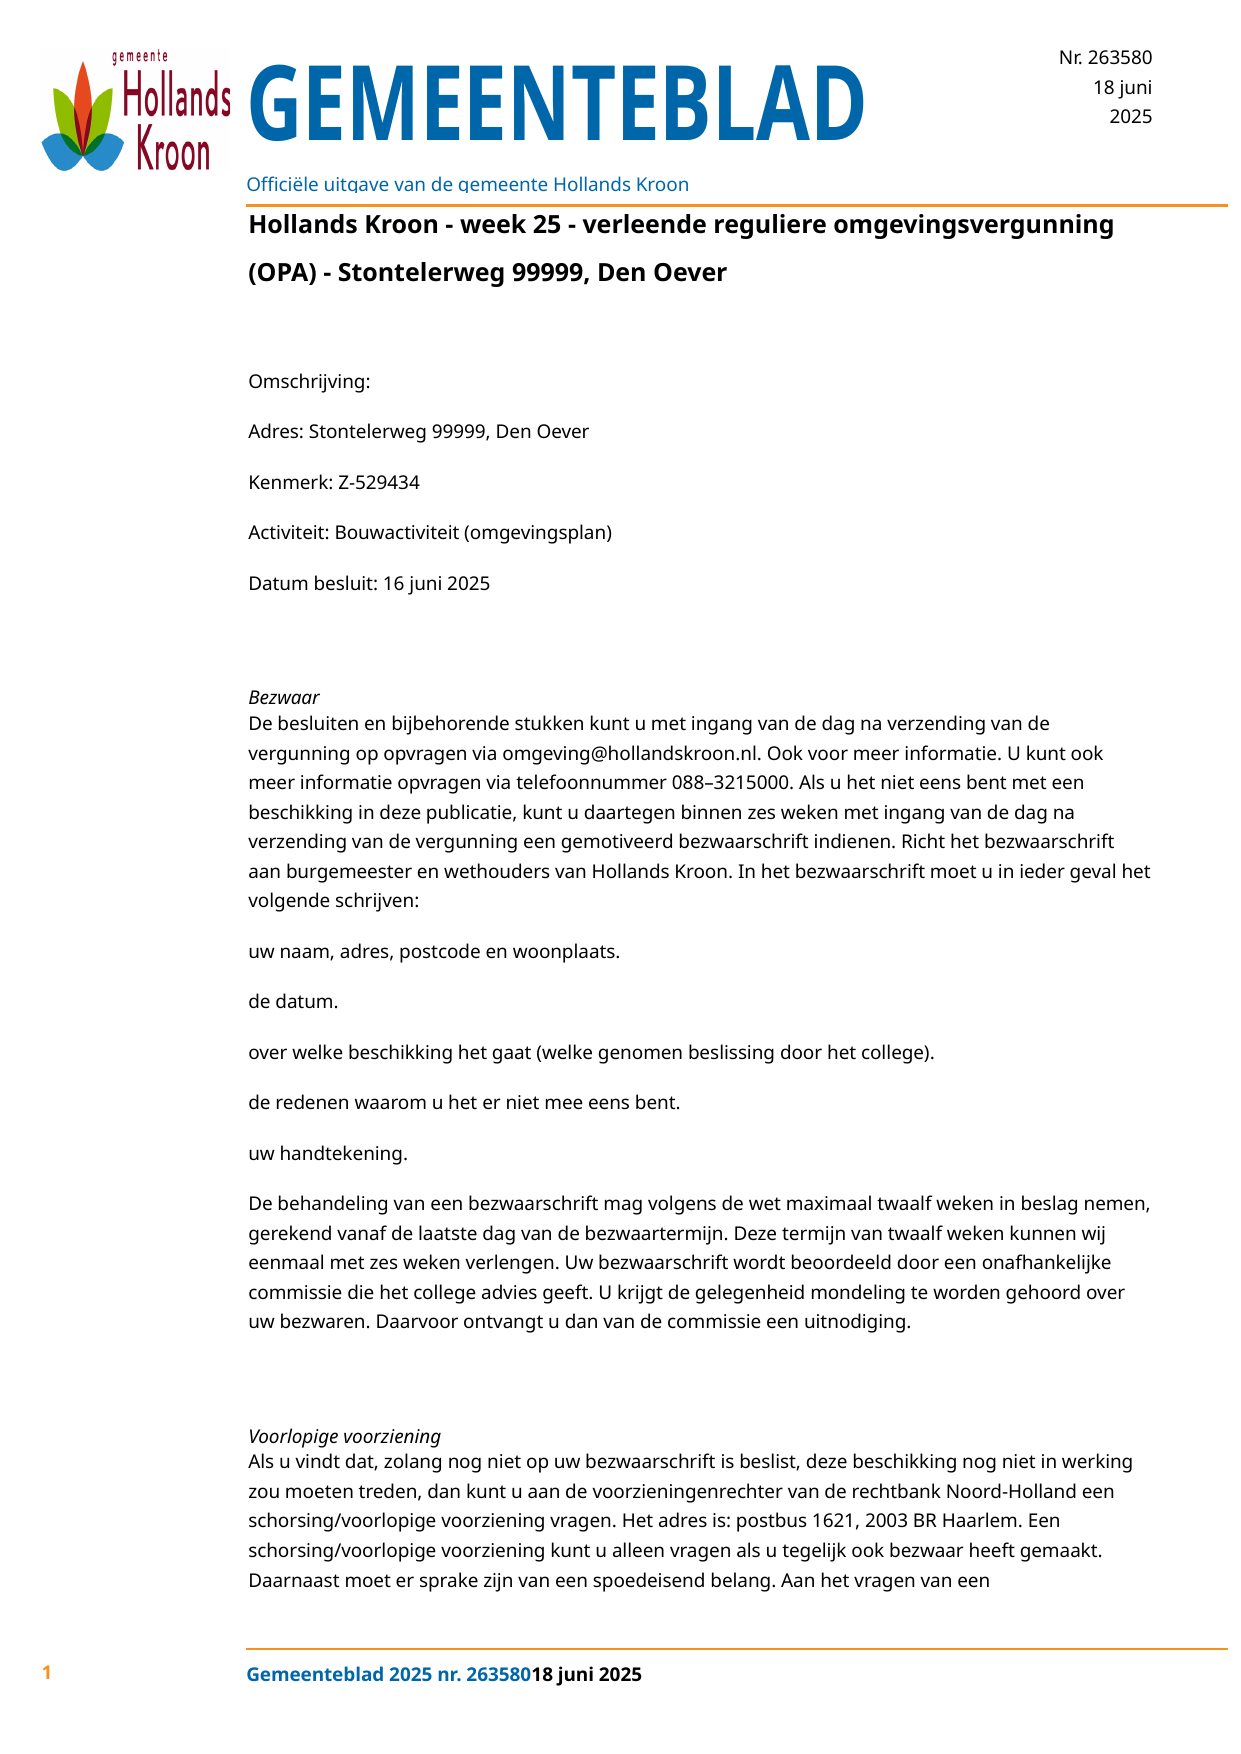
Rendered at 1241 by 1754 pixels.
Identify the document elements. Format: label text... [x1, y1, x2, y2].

text uw handtekening. [248, 1140, 1152, 1165]
picture [41, 47, 231, 172]
text De behandeling van een bezwaarschrift mag volgens de wet maximaal twaalf weken in beslag nemen, gerekend vanaf de laatste dag van de bezwaartermijn. Deze termijn van twaalf weken kunnen wij eenmaal met zes weken verlengen. Uw bezwaarschrift wordt beoordeeld door een onafhankelijke commissie die het college advies geeft. U krijgt de gelegenheid mondeling te worden gehoord over uw bezwaren. Daarvoor ontvangt u dan van de commissie een uitnodiging. [248, 1190, 1152, 1334]
text Activiteit: Bouwactiviteit (omgevingsplan) [248, 519, 1152, 545]
text de redenen waarom u het er niet mee eens bent. [248, 1089, 1152, 1115]
text de datum. [248, 988, 1152, 1014]
text Omschrijving: [248, 368, 1152, 394]
text Kenmerk: Z-529434 [248, 469, 1152, 495]
text over welke beschikking het gaat (welke genomen beslissing door het college). [248, 1039, 1152, 1064]
text Datum besluit: 16 juni 2025 [248, 570, 1152, 596]
text Adres: Stontelerweg 99999, Den Oever [248, 419, 1152, 444]
text Bezwaar [248, 684, 1152, 710]
text uw naam, adres, postcode en woonplaats. [248, 938, 1152, 964]
text Voorlopige voorziening [248, 1423, 1152, 1448]
text Als u vindt dat, zolang nog niet op uw bezwaarschrift is beslist, deze beschikking nog niet in werking zou moeten treden, dan kunt u aan de voorzieningenrechter van de rechtbank Noord-Holland een schorsing/voorlopige voorziening vragen. Het adres is: postbus 1621, 2003 BR Haarlem. Een schorsing/voorlopige voorziening kunt u alleen vragen als u tegelijk ook bezwaar heeft gemaakt. Daarnaast moet er sprake zijn van een spoedeisend belang. Aan het vragen van een [248, 1448, 1152, 1593]
text Hollands Kroon - week 25 - verleende reguliere omgevingsvergunning (OPA) - Stontelerweg 99999, Den Oever [248, 207, 1152, 288]
text De besluiten en bijbehorende stukken kunt u met ingang van de dag na verzending van de vergunning op opvragen via omgeving@hollandskroon.nl. Ook voor meer informatie. U kunt ook meer informatie opvragen via telefoonnummer 088–3215000. Als u het niet eens bent met een beschikking in deze publicatie, kunt u daartegen binnen zes weken met ingang van de dag na verzending van de vergunning een gemotiveerd bezwaarschrift indienen. Richt het bezwaarschrift aan burgemeester en wethouders van Hollands Kroon. In het bezwaarschrift moet u in ieder geval het volgende schrijven: [248, 710, 1152, 913]
